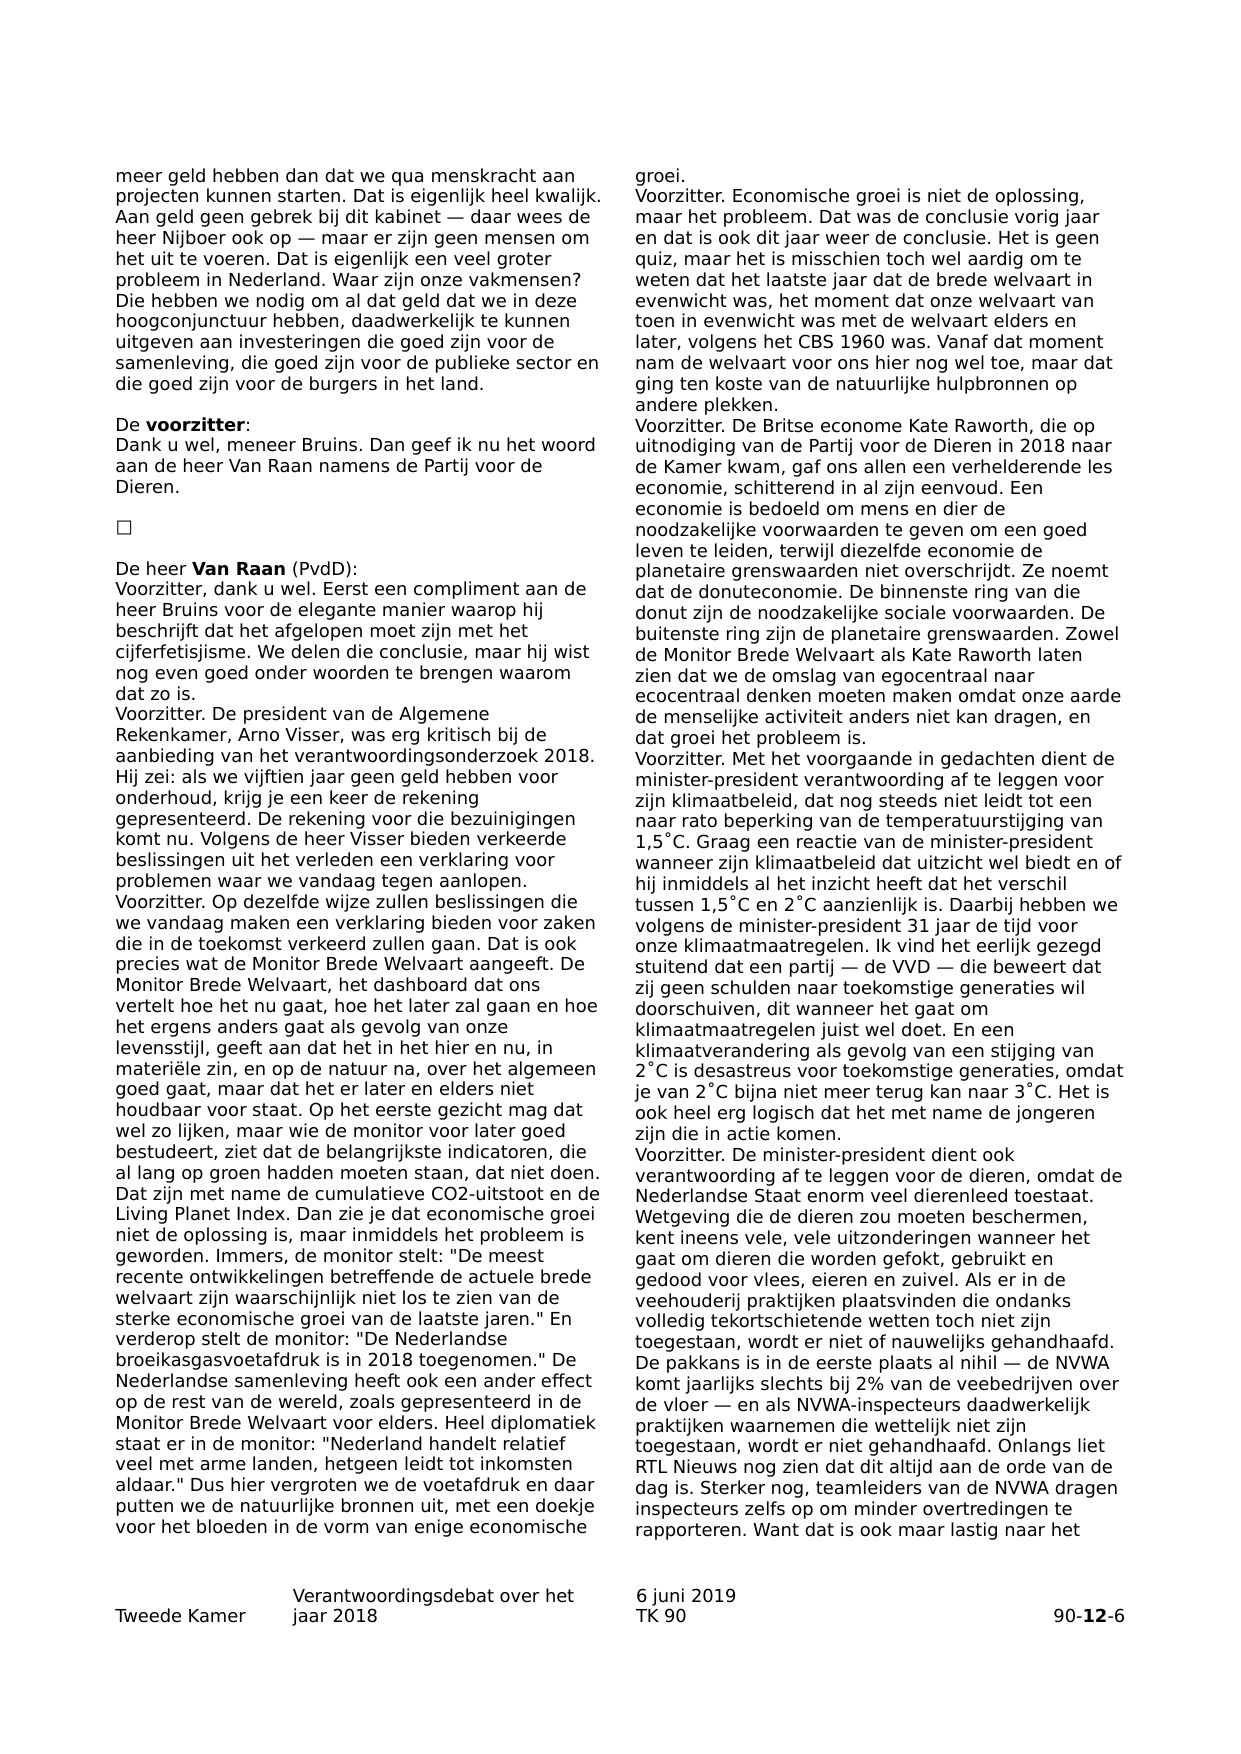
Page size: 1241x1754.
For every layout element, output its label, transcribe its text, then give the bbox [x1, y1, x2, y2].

text Voorzitter. De Britse econome Kate Raworth, die op uitnodiging van de Partij voor de Dieren in 2018 naar de Kamer kwam, gaf ons allen een verhelderende les economie, schitterend in al zijn eenvoud. Een economie is bedoeld om mens en dier de noodzakelijke voorwaarden te geven om een goed leven te leiden, terwijl diezelfde economie de planetaire grenswaarden niet overschrijdt. Ze noemt dat de donuteconomie. De binnenste ring van die donut zijn de noodzakelijke sociale voorwaarden. De buitenste ring zijn de planetaire grenswaarden. Zowel de Monitor Brede Welvaart als Kate Raworth laten zien dat we de omslag van egocentraal naar ecocentraal denken moeten maken omdat onze aarde de menselijke activiteit anders niet kan dragen, en dat groei het probleem is. [635, 415, 1125, 749]
text ⬜ [115, 518, 605, 538]
text Voorzitter. Economische groei is niet de oplossing, maar het probleem. Dat was de conclusie vorig jaar en dat is ook dit jaar weer de conclusie. Het is geen quiz, maar het is misschien toch wel aardig om te weten dat het laatste jaar dat de brede welvaart in evenwicht was, het moment dat onze welvaart van toen in evenwicht was met de welvaart elders en later, volgens het CBS 1960 was. Vanaf dat moment nam de welvaart voor ons hier nog wel toe, maar dat ging ten koste van de natuurlijke hulpbronnen op andere plekken. [635, 186, 1125, 415]
text meer geld hebben dan dat we qua menskracht aan projecten kunnen starten. Dat is eigenlijk heel kwalijk. Aan geld geen gebrek bij dit kabinet — daar wees de heer Nijboer ook op — maar er zijn geen mensen om het uit te voeren. Dat is eigenlijk een veel groter probleem in Nederland. Waar zijn onze vakmensen? Die hebben we nodig om al dat geld dat we in deze hoogconjunctuur hebben, daadwerkelijk te kunnen uitgeven aan investeringen die goed zijn voor de samenleving, die goed zijn voor de publieke sector en die goed zijn voor de burgers in het land. [115, 165, 605, 394]
text groei. [635, 165, 1125, 186]
text De voorzitter: [115, 414, 605, 435]
text Voorzitter. Met het voorgaande in gedachten dient de minister-president verantwoording af te leggen voor zijn klimaatbeleid, dat nog steeds niet leidt tot een naar rato beperking van de temperatuurstijging van 1,5˚C. Graag een reactie van de minister-president wanneer zijn klimaatbeleid dat uitzicht wel biedt en of hij inmiddels al het inzicht heeft dat het verschil tussen 1,5˚C en 2˚C aanzienlijk is. Daarbij hebben we volgens de minister-president 31 jaar de tijd voor onze klimaatmaatregelen. Ik vind het eerlijk gezegd stuitend dat een partij — de VVD — die beweert dat zij geen schulden naar toekomstige generaties wil doorschuiven, dit wanneer het gaat om klimaatmaatregelen juist wel doet. En een klimaatverandering als gevolg van een stijging van 2˚C is desastreus voor toekomstige generaties, omdat je van 2˚C bijna niet meer terug kan naar 3˚C. Het is ook heel erg logisch dat het met name de jongeren zijn die in actie komen. [635, 749, 1125, 1144]
text Voorzitter, dank u wel. Eerst een compliment aan de heer Bruins voor de elegante manier waarop hij beschrijft dat het afgelopen moet zijn met het cijferfetisjisme. We delen die conclusie, maar hij wist nog even goed onder woorden te brengen waarom dat zo is. [115, 579, 605, 704]
text De heer Van Raan (PvdD): [115, 558, 605, 579]
text Voorzitter. De minister-president dient ook verantwoording af te leggen voor de dieren, omdat de Nederlandse Staat enorm veel dierenleed toestaat. Wetgeving die de dieren zou moeten beschermen, kent ineens vele, vele uitzonderingen wanneer het gaat om dieren die worden gefokt, gebruikt en gedood voor vlees, eieren en zuivel. Als er in de veehouderij praktijken plaatsvinden die ondanks volledig tekortschietende wetten toch niet zijn toegestaan, wordt er niet of nauwelijks gehandhaafd. De pakkans is in de eerste plaats al nihil — de NVWA komt jaarlijks slechts bij 2% van de veebedrijven over de vloer — en als NVWA-inspecteurs daadwerkelijk praktijken waarnemen die wettelijk niet zijn toegestaan, wordt er niet gehandhaafd. Onlangs liet RTL Nieuws nog zien dat dit altijd aan de orde van de dag is. Sterker nog, teamleiders van de NVWA dragen inspecteurs zelfs op om minder overtredingen te rapporteren. Want dat is ook maar lastig naar het [635, 1144, 1125, 1540]
text Voorzitter. Op dezelfde wijze zullen beslissingen die we vandaag maken een verklaring bieden voor zaken die in de toekomst verkeerd zullen gaan. Dat is ook precies wat de Monitor Brede Welvaart aangeeft. De Monitor Brede Welvaart, het dashboard dat ons vertelt hoe het nu gaat, hoe het later zal gaan en hoe het ergens anders gaat als gevolg van onze levensstijl, geeft aan dat het in het hier en nu, in materiële zin, en op de natuur na, over het algemeen goed gaat, maar dat het er later en elders niet houdbaar voor staat. Op het eerste gezicht mag dat wel zo lijken, maar wie de monitor voor later goed bestudeert, ziet dat de belangrijkste indicatoren, die al lang op groen hadden moeten staan, dat niet doen. Dat zijn met name de cumulatieve CO2-uitstoot en de Living Planet Index. Dan zie je dat economische groei niet de oplossing is, maar inmiddels het probleem is geworden. Immers, de monitor stelt: "De meest recente ontwikkelingen betreffende de actuele brede welvaart zijn waarschijnlijk niet los te zien van de sterke economische groei van de laatste jaren." En verderop stelt de monitor: "De Nederlandse broeikasgasvoetafdruk is in 2018 toegenomen." De Nederlandse samenleving heeft ook een ander effect op de rest van de wereld, zoals gepresenteerd in de Monitor Brede Welvaart voor elders. Heel diplomatiek staat er in de monitor: "Nederland handelt relatief veel met arme landen, hetgeen leidt tot inkomsten aldaar." Dus hier vergroten we de voetafdruk en daar putten we de natuurlijke bronnen uit, met een doekje voor het bloeden in de vorm van enige economische [115, 892, 605, 1537]
text Dank u wel, meneer Bruins. Dan geef ik nu het woord aan de heer Van Raan namens de Partij voor de Dieren. [115, 435, 605, 498]
text Voorzitter. De president van de Algemene Rekenkamer, Arno Visser, was erg kritisch bij de aanbieding van het verantwoordingsonderzoek 2018. Hij zei: als we vijftien jaar geen geld hebben voor onderhoud, krijg je een keer de rekening gepresenteerd. De rekening voor die bezuinigingen komt nu. Volgens de heer Visser bieden verkeerde beslissingen uit het verleden een verklaring voor problemen waar we vandaag tegen aanlopen. [115, 704, 605, 892]
